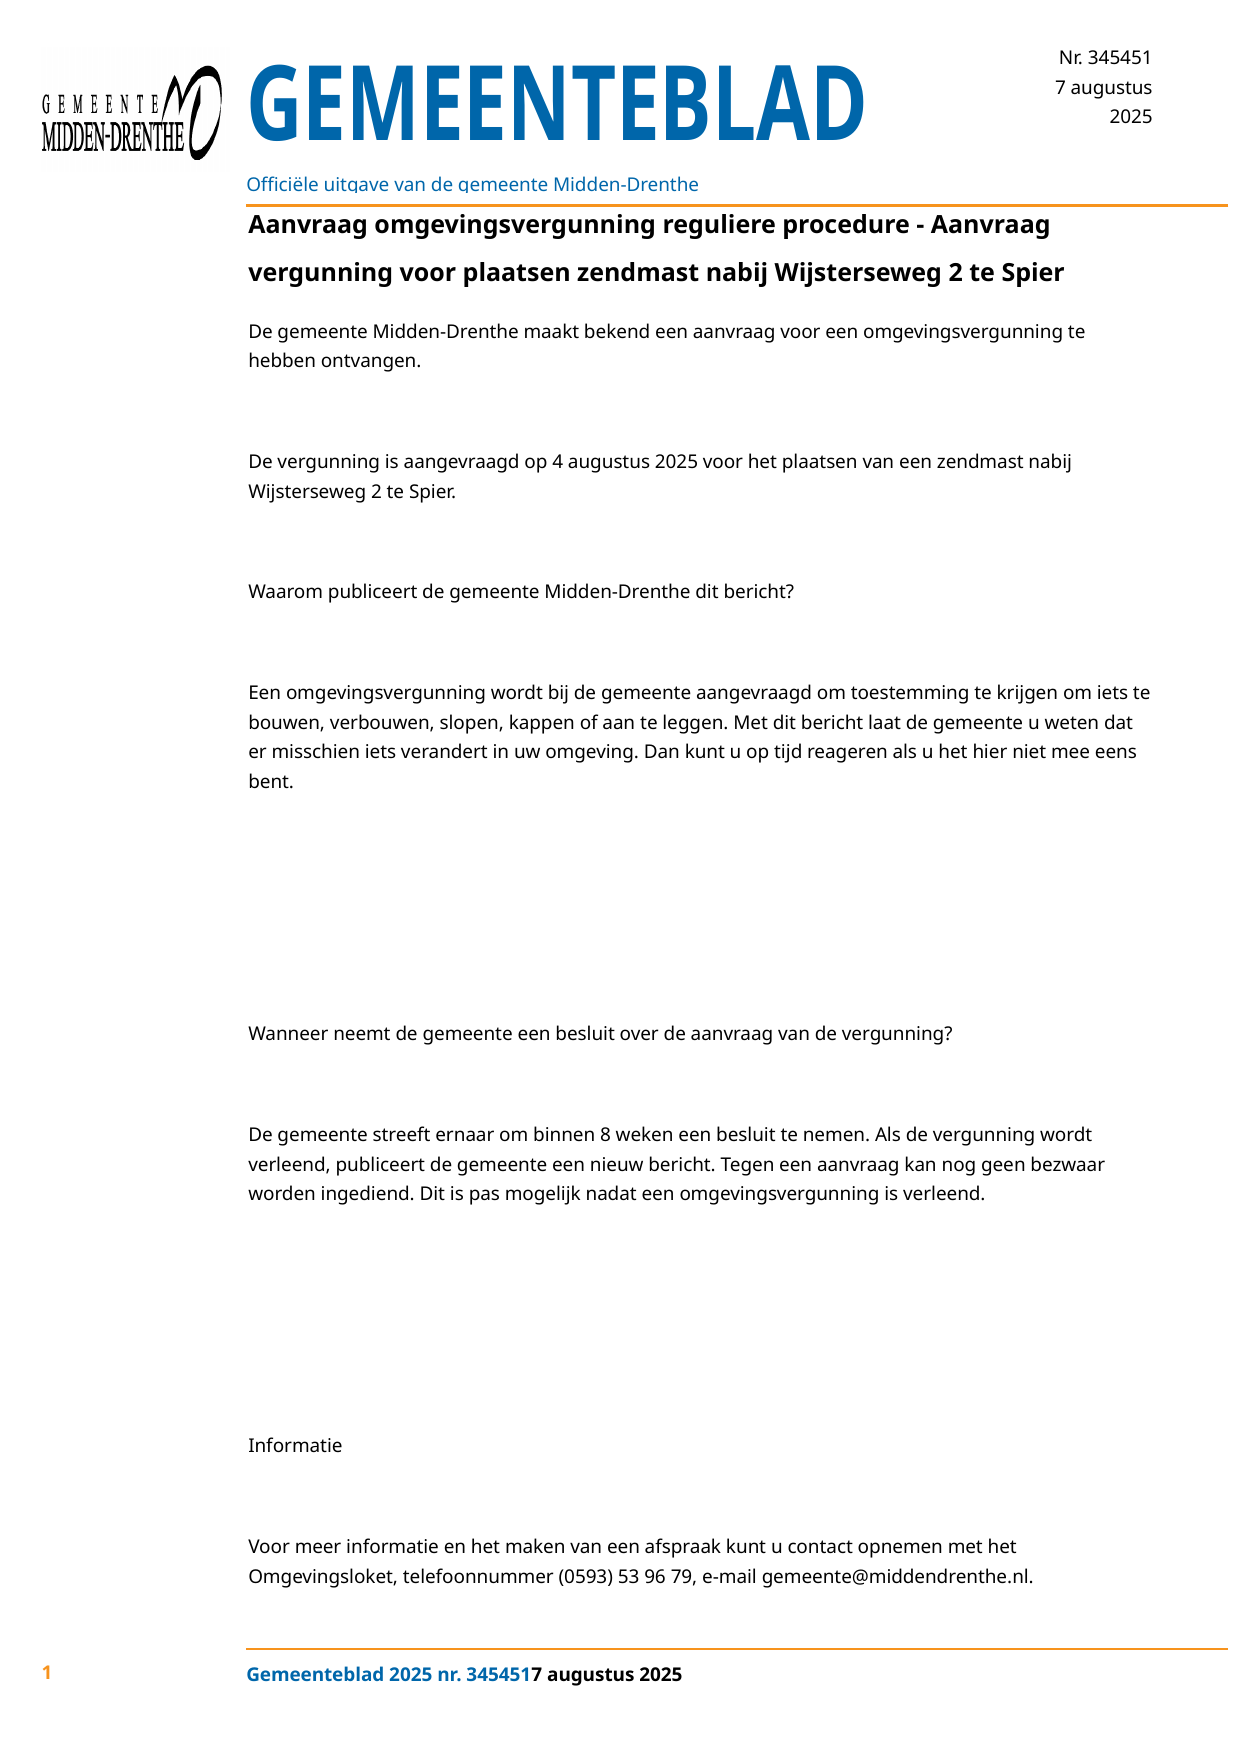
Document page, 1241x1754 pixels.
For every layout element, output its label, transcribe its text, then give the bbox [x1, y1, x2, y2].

text Wanneer neemt de gemeente een besluit over de aanvraag van de vergunning? [248, 1020, 1152, 1046]
text Voor meer informatie en het maken van een afspraak kunt u contact opnemen met het Omgevingsloket, telefoonnummer (0593) 53 96 79, e-mail gemeente@middendrenthe.nl. [248, 1533, 1152, 1589]
text De gemeente Midden-Drenthe maakt bekend een aanvraag voor een omgevingsvergunning te hebben ontvangen. [248, 318, 1152, 373]
text De vergunning is aangevraagd op 4 augustus 2025 voor het plaatsen van een zendmast nabij Wijsterseweg 2 te Spier. [248, 448, 1152, 504]
picture [41, 47, 231, 172]
text Informatie [248, 1432, 1152, 1458]
text Aanvraag omgevingsvergunning reguliere procedure - Aanvraag vergunning voor plaatsen zendmast nabij Wijsterseweg 2 te Spier [248, 207, 1152, 288]
text Waarom publiceert de gemeente Midden-Drenthe dit bericht? [248, 579, 1152, 604]
text De gemeente streeft ernaar om binnen 8 weken een besluit te nemen. Als de vergunning wordt verleend, publiceert de gemeente een nieuw bericht. Tegen een aanvraag kan nog geen bezwaar worden ingediend. Dit is pas mogelijk nadat een omgevingsvergunning is verleend. [248, 1121, 1152, 1206]
text Een omgevingsvergunning wordt bij de gemeente aangevraagd om toestemming te krijgen om iets te bouwen, verbouwen, slopen, kappen of aan te leggen. Met dit bericht laat de gemeente u weten dat er misschien iets verandert in uw omgeving. Dan kunt u op tijd reageren als u het hier niet mee eens bent. [248, 679, 1152, 794]
